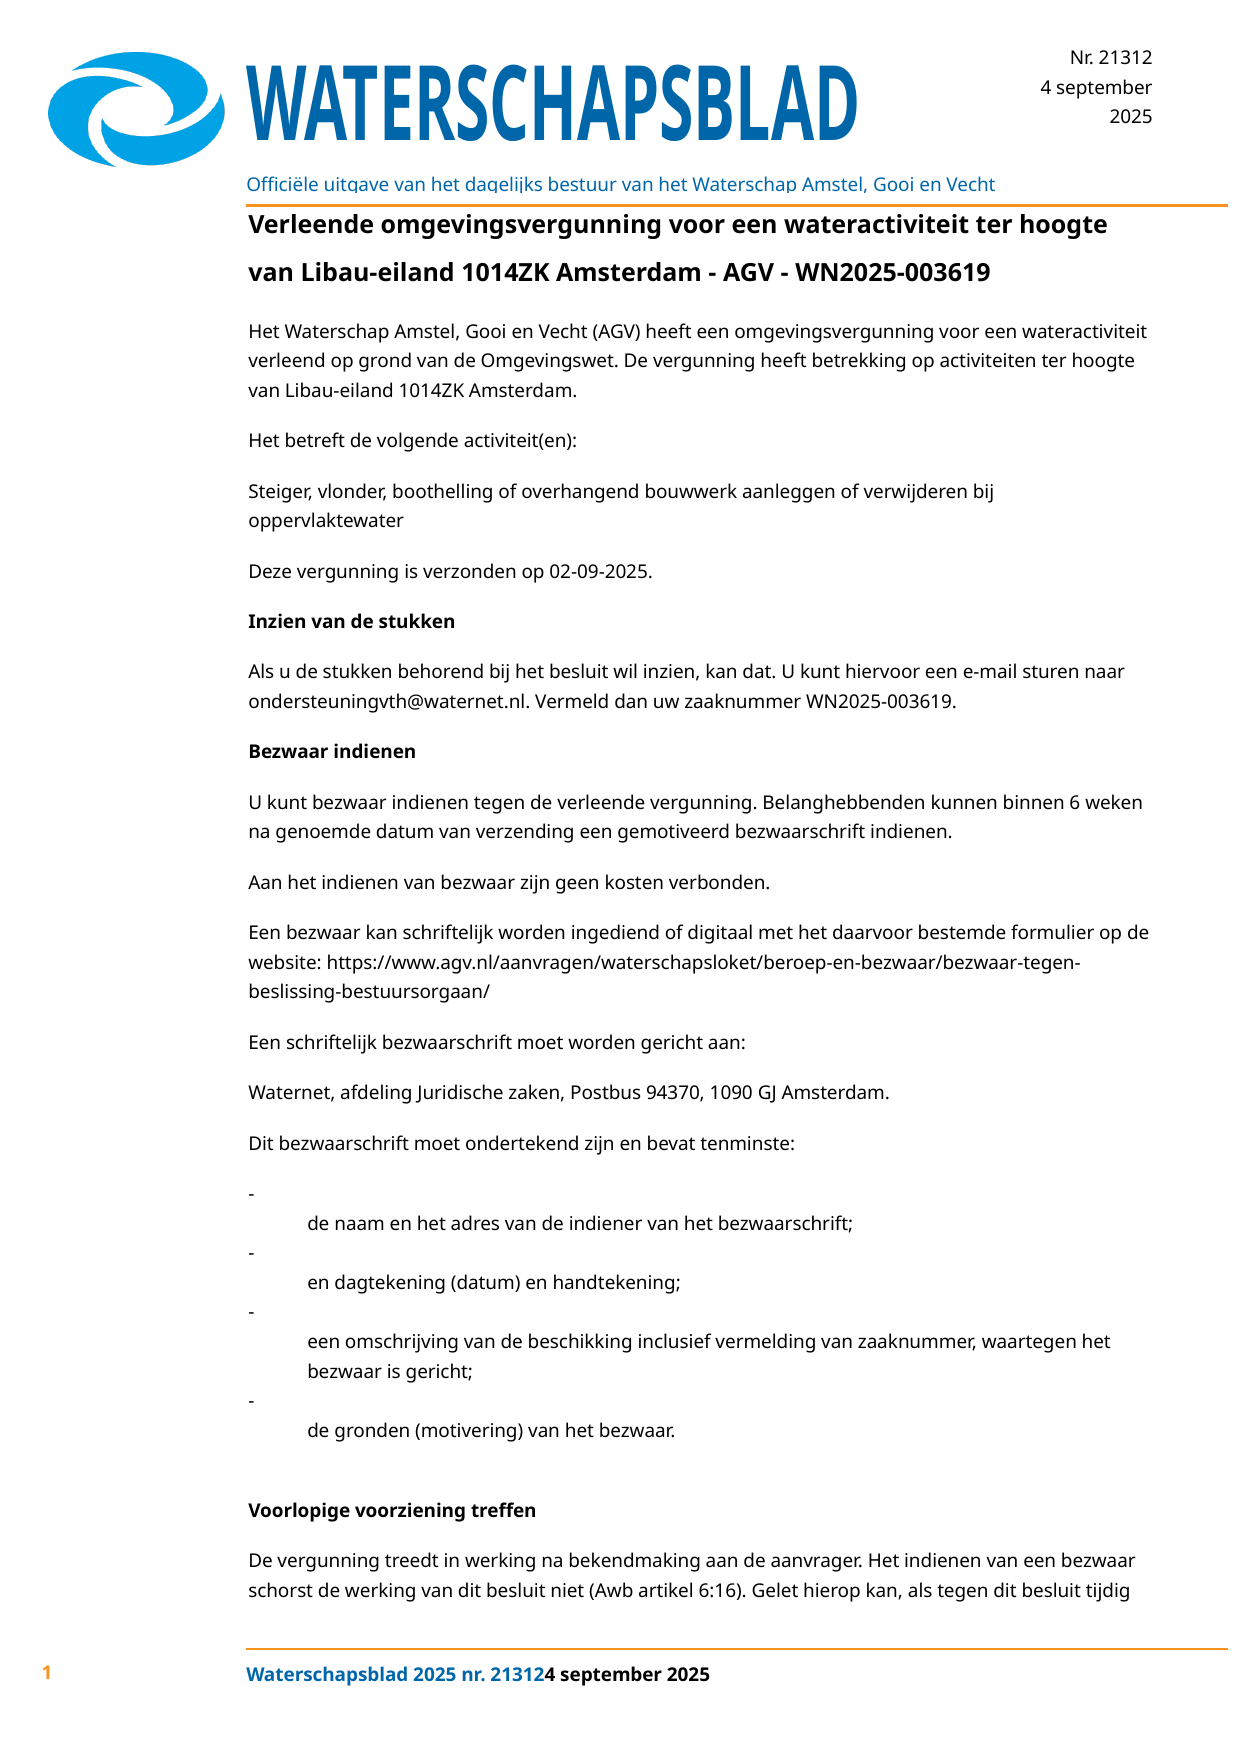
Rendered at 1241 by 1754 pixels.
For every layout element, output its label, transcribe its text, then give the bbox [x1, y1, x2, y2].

text Steiger, vlonder, boothelling of overhangend bouwwerk aanleggen of verwijderen bij oppervlaktewater [248, 478, 1152, 533]
text Voorlopige voorziening treffen [248, 1497, 1152, 1523]
list een omschrijving van de beschikking inclusief vermelding van zaaknummer, waartegen het bezwaar is gericht; [248, 1328, 1152, 1384]
text U kunt bezwaar indienen tegen de verleende vergunning. Belanghebbenden kunnen binnen 6 weken na genoemde datum van verzending een gemotiveerd bezwaarschrift indienen. [248, 789, 1152, 844]
text Bezwaar indienen [248, 739, 1152, 764]
text Een schriftelijk bezwaarschrift moet worden gericht aan: [248, 1029, 1152, 1055]
text Inzien van de stukken [248, 608, 1152, 634]
text Dit bezwaarschrift moet ondertekend zijn en bevat tenminste: [248, 1130, 1152, 1156]
text Als u de stukken behorend bij het besluit wil inzien, kan dat. U kunt hiervoor een e-mail sturen naar ondersteuningvth@waternet.nl. Vermeld dan uw zaaknummer WN2025-003619. [248, 659, 1152, 714]
text Het Waterschap Amstel, Gooi en Vecht (AGV) heeft een omgevingsvergunning voor een wateractiviteit verleend op grond van de Omgevingswet. De vergunning heeft betrekking op activiteiten ter hoogte van Libau-eiland 1014ZK Amsterdam. [248, 318, 1152, 403]
list de naam en het adres van de indiener van het bezwaarschrift; [248, 1210, 1152, 1236]
text Een bezwaar kan schriftelijk worden ingediend of digitaal met het daarvoor bestemde formulier op de website: https://www.agv.nl/aanvragen/waterschapsloket/beroep-en-bezwaar/bezwaar-tegen-beslissing-bestuursorgaan/ [248, 919, 1152, 1004]
text Verleende omgevingsvergunning voor een wateractiviteit ter hoogte van Libau-eiland 1014ZK Amsterdam - AGV - WN2025-003619 [248, 207, 1152, 288]
text Deze vergunning is verzonden op 02-09-2025. [248, 558, 1152, 584]
list en dagtekening (datum) en handtekening; [248, 1269, 1152, 1295]
text De vergunning treedt in werking na bekendmaking aan de aanvrager. Het indienen van een bezwaar schorst de werking van dit besluit niet (Awb artikel 6:16). Gelet hierop kan, als tegen dit besluit tijdig [248, 1547, 1152, 1603]
picture [41, 47, 231, 172]
text Waternet, afdeling Juridische zaken, Postbus 94370, 1090 GJ Amsterdam. [248, 1079, 1152, 1105]
list de gronden (motivering) van het bezwaar. [248, 1417, 1152, 1443]
text Aan het indienen van bezwaar zijn geen kosten verbonden. [248, 869, 1152, 895]
text Het betreft de volgende activiteit(en): [248, 427, 1152, 453]
